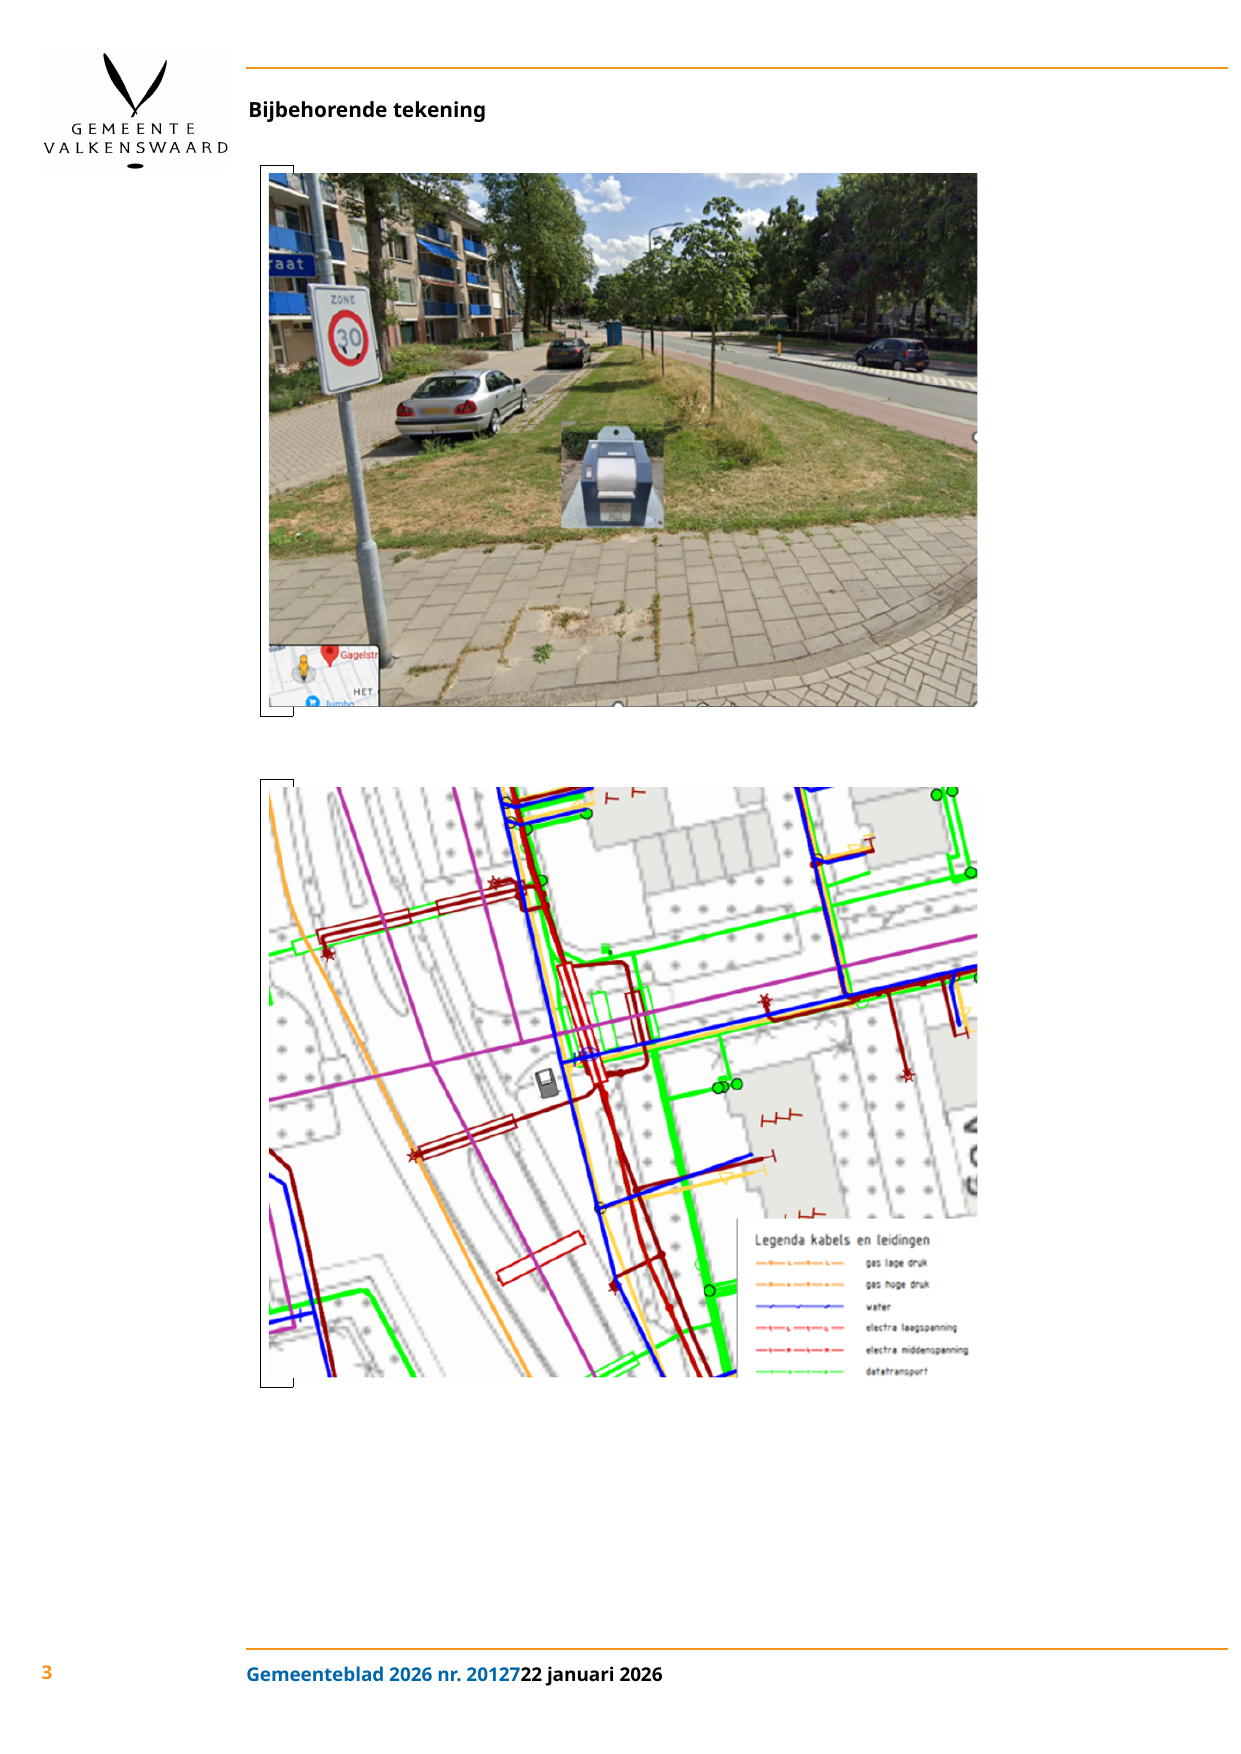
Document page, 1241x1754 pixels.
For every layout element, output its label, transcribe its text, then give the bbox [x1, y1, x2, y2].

picture [41, 47, 231, 172]
picture [268, 173, 978, 707]
picture [268, 787, 978, 1378]
text Bijbehorende tekening [248, 95, 1152, 123]
